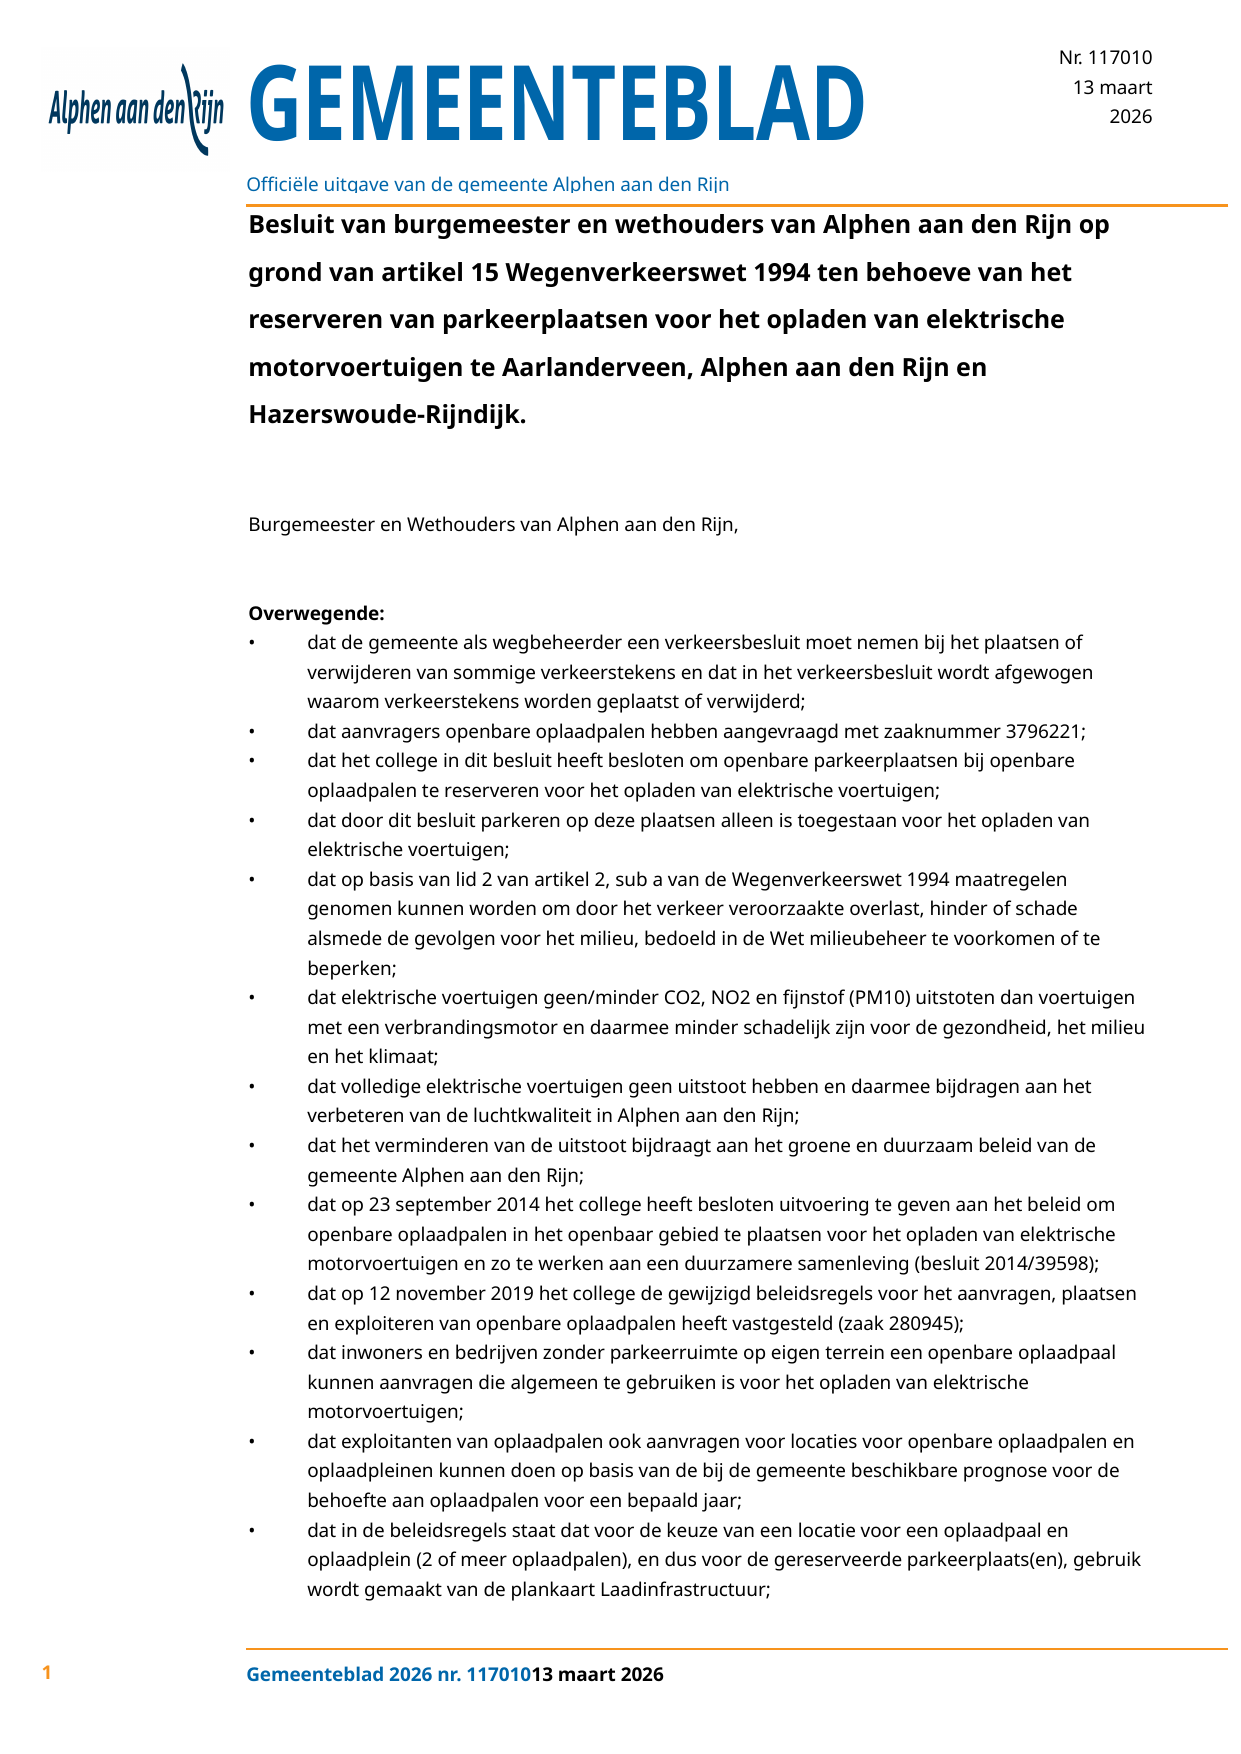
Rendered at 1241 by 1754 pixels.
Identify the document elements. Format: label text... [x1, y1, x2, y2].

list dat volledige elektrische voertuigen geen uitstoot hebben en daarmee bijdragen aan het verbeteren van de luchtkwaliteit in Alphen aan den Rijn; [248, 1073, 1152, 1128]
text Besluit van burgemeester en wethouders van Alphen aan den Rijn op grond van artikel 15 Wegenverkeerswet 1994 ten behoeve van het reserveren van parkeerplaatsen voor het opladen van elektrische motorvoertuigen te Aarlanderveen, Alphen aan den Rijn en Hazerswoude-Rijndijk. [248, 207, 1152, 431]
picture [41, 47, 231, 172]
list dat op basis van lid 2 van artikel 2, sub a van de Wegenverkeerswet 1994 maatregelen genomen kunnen worden om door het verkeer veroorzaakte overlast, hinder of schade alsmede de gevolgen voor het milieu, bedoeld in de Wet milieubeheer te voorkomen of te beperken; [248, 866, 1152, 981]
list dat op 23 september 2014 het college heeft besloten uitvoering te geven aan het beleid om openbare oplaadpalen in het openbaar gebied te plaatsen voor het opladen van elektrische motorvoertuigen en zo te werken aan een duurzamere samenleving (besluit 2014/39598); [248, 1191, 1152, 1276]
list dat het college in dit besluit heeft besloten om openbare parkeerplaatsen bij openbare oplaadpalen te reserveren voor het opladen van elektrische voertuigen; [248, 748, 1152, 803]
list dat elektrische voertuigen geen/minder CO2, NO2 en fijnstof (PM10) uitstoten dan voertuigen met een verbrandingsmotor en daarmee minder schadelijk zijn voor de gezondheid, het milieu en het klimaat; [248, 984, 1152, 1069]
text Burgemeester en Wethouders van Alphen aan den Rijn, [248, 511, 1152, 537]
list dat inwoners en bedrijven zonder parkeerruimte op eigen terrein een openbare oplaadpaal kunnen aanvragen die algemeen te gebruiken is voor het opladen van elektrische motorvoertuigen; [248, 1339, 1152, 1424]
list dat aanvragers openbare oplaadpalen hebben aangevraagd met zaaknummer 3796221; [248, 718, 1152, 744]
list dat het verminderen van de uitstoot bijdraagt aan het groene en duurzaam beleid van de gemeente Alphen aan den Rijn; [248, 1132, 1152, 1188]
text Overwegende: [248, 600, 1152, 626]
list dat op 12 november 2019 het college de gewijzigd beleidsregels voor het aanvragen, plaatsen en exploiteren van openbare oplaadpalen heeft vastgesteld (zaak 280945); [248, 1280, 1152, 1336]
list dat door dit besluit parkeren op deze plaatsen alleen is toegestaan voor het opladen van elektrische voertuigen; [248, 807, 1152, 862]
list dat de gemeente als wegbeheerder een verkeersbesluit moet nemen bij het plaatsen of verwijderen van sommige verkeerstekens en dat in het verkeersbesluit wordt afgewogen waarom verkeerstekens worden geplaatst of verwijderd; [248, 629, 1152, 714]
list dat in de beleidsregels staat dat voor de keuze van een locatie voor een oplaadpaal en oplaadplein (2 of meer oplaadpalen), en dus voor de gereserveerde parkeerplaats(en), gebruik wordt gemaakt van de plankaart Laadinfrastructuur; [248, 1517, 1152, 1602]
list dat exploitanten van oplaadpalen ook aanvragen voor locaties voor openbare oplaadpalen en oplaadpleinen kunnen doen op basis van de bij de gemeente beschikbare prognose voor de behoefte aan oplaadpalen voor een bepaald jaar; [248, 1428, 1152, 1513]
